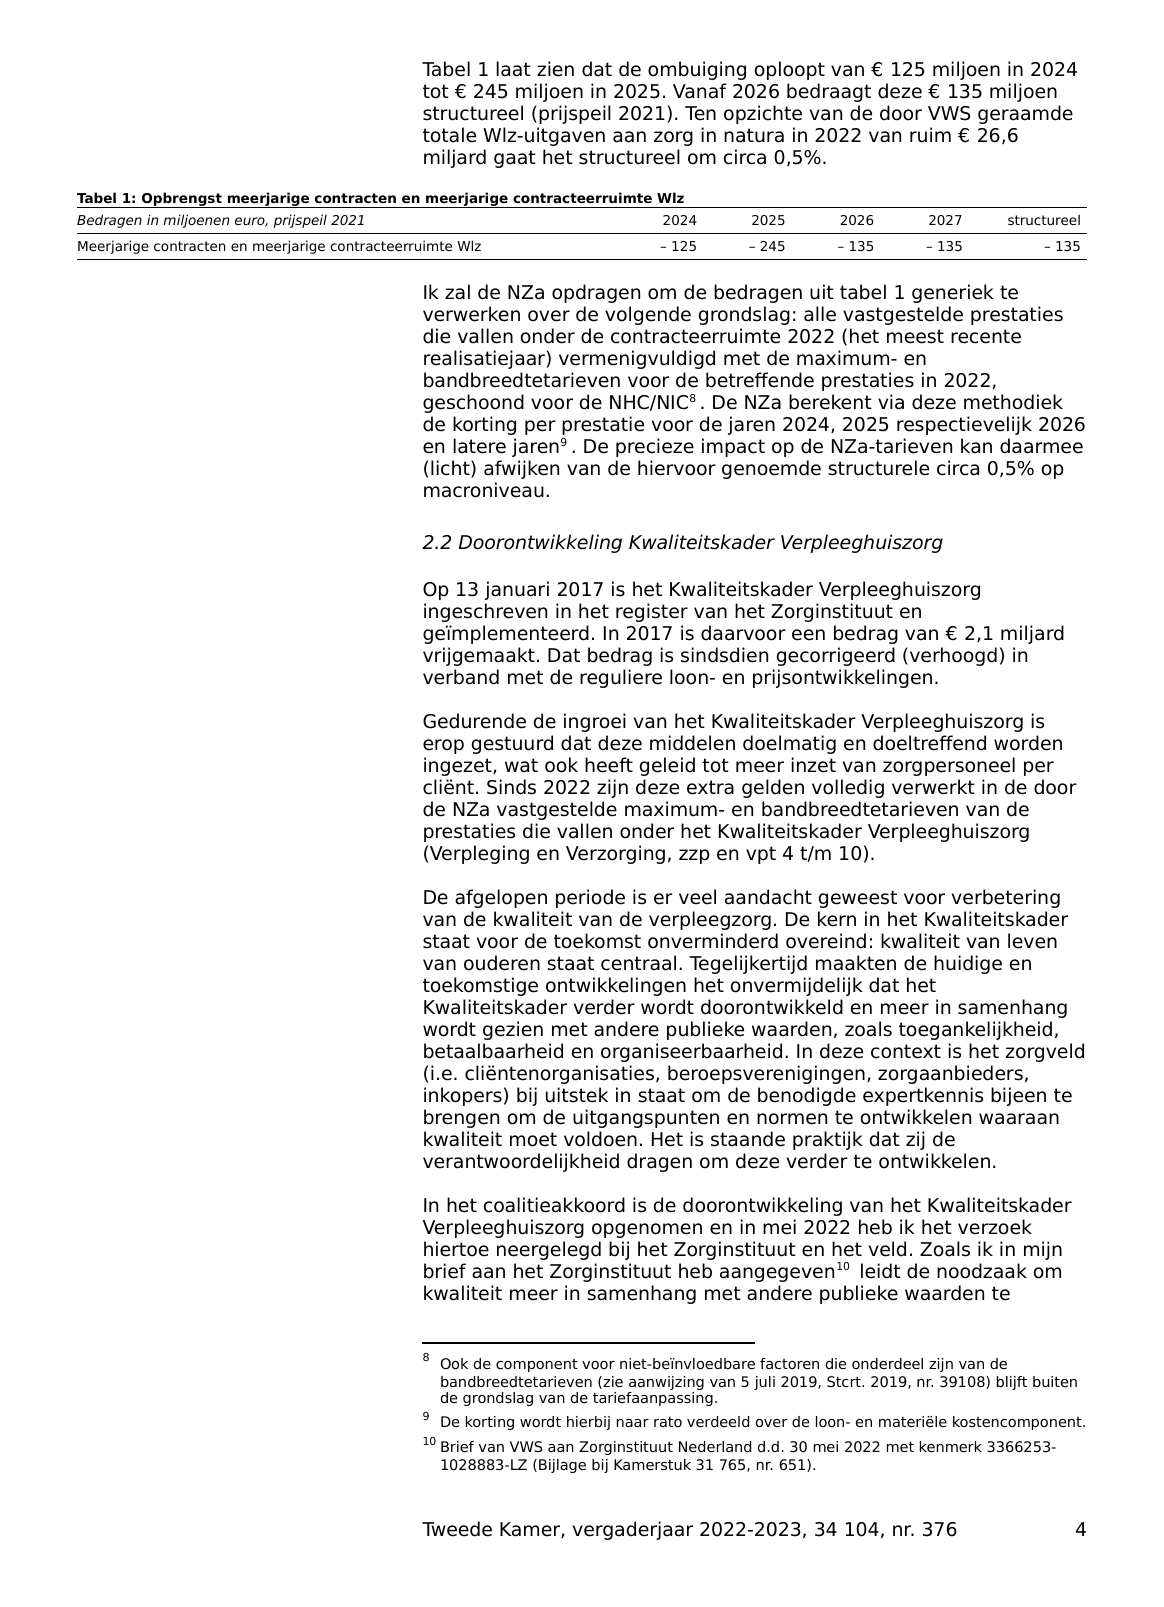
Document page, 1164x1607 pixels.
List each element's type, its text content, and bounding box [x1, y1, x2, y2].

table_cell – 125 [614, 234, 703, 259]
text De korting wordt hierbij naar rato verdeeld over de loon- en materiële kostencomponent. [422, 1410, 1087, 1432]
table_cell structureel [969, 208, 1087, 233]
table_cell 2024 [614, 208, 703, 233]
table_header Tabel 1: Opbrengst meerjarige contracten en meerjarige contracteerruimte Wlz [77, 191, 1087, 207]
table_cell Meerjarige contracten en meerjarige contracteerruimte Wlz [77, 234, 614, 259]
table_cell 2026 [791, 208, 880, 233]
table_cell – 245 [703, 234, 791, 259]
text Ook de component voor niet-beïnvloedbare factoren die onderdeel zijn van de bandbreedtetarieven (zie aanwijzing van 5 juli 2019, Stcrt. 2019, nr. 39108) blijft buiten de grondslag van de tariefaanpassing. [422, 1352, 1087, 1407]
text Tabel 1 laat zien dat de ombuiging oploopt van € 125 miljoen in 2024 tot € 245 miljoen in 2025. Vanaf 2026 bedraagt deze € 135 miljoen structureel (prijspeil 2021). Ten opzichte van de door VWS geraamde totale Wlz-uitgaven aan zorg in natura in 2022 van ruim € 26,6 miljard gaat het structureel om circa 0,5%. [422, 59, 1087, 169]
text Ik zal de NZa opdragen om de bedragen uit tabel 1 generiek te verwerken over de volgende grondslag: alle vastgestelde prestaties die vallen onder de contracteerruimte 2022 (het meest recente realisatiejaar) vermenigvuldigd met de maximum- en bandbreedtetarieven voor de betreffende prestaties in 2022, geschoond voor de NHC/NIC. De NZa berekent via deze methodiek de korting per prestatie voor de jaren 2024, 2025 respectievelijk 2026 en latere jaren. De precieze impact op de NZa-tarieven kan daarmee (licht) afwijken van de hiervoor genoemde structurele circa 0,5% op macroniveau. [422, 282, 1087, 502]
text Gedurende de ingroei van het Kwaliteitskader Verpleeghuiszorg is erop gestuurd dat deze middelen doelmatig en doeltreffend worden ingezet, wat ook heeft geleid tot meer inzet van zorgpersoneel per cliënt. Sinds 2022 zijn deze extra gelden volledig verwerkt in de door de NZa vastgestelde maximum- en bandbreedtetarieven van de prestaties die vallen onder het Kwaliteitskader Verpleeghuiszorg (Verpleging en Verzorging, zzp en vpt 4 t/m 10). [422, 711, 1087, 865]
table_cell 2025 [703, 208, 791, 233]
text De afgelopen periode is er veel aandacht geweest voor verbetering van de kwaliteit van de verpleegzorg. De kern in het Kwaliteitskader staat voor de toekomst onverminderd overeind: kwaliteit van leven van ouderen staat centraal. Tegelijkertijd maakten de huidige en toekomstige ontwikkelingen het onvermijdelijk dat het Kwaliteitskader verder wordt doorontwikkeld en meer in samenhang wordt gezien met andere publieke waarden, zoals toegankelijkheid, betaalbaarheid en organiseerbaarheid. In deze context is het zorgveld (i.e. cliëntenorganisaties, beroepsverenigingen, zorgaanbieders, inkopers) bij uitstek in staat om de benodigde expertkennis bijeen te brengen om de uitgangspunten en normen te ontwikkelen waaraan kwaliteit moet voldoen. Het is staande praktijk dat zij de verantwoordelijkheid dragen om deze verder te ontwikkelen. [422, 887, 1087, 1173]
table_cell Bedragen in miljoenen euro, prijspeil 2021 [77, 208, 614, 233]
text In het coalitieakkoord is de doorontwikkeling van het Kwaliteitskader Verpleeghuiszorg opgenomen en in mei 2022 heb ik het verzoek hiertoe neergelegd bij het Zorginstituut en het veld. Zoals ik in mijn brief aan het Zorginstituut heb aangegeven leidt de noodzaak om kwaliteit meer in samenhang met andere publieke waarden te [422, 1195, 1087, 1305]
table_cell – 135 [880, 234, 968, 259]
text Op 13 januari 2017 is het Kwaliteitskader Verpleeghuiszorg ingeschreven in het register van het Zorginstituut en geïmplementeerd. In 2017 is daarvoor een bedrag van € 2,1 miljard vrijgemaakt. Dat bedrag is sindsdien gecorrigeerd (verhoogd) in verband met de reguliere loon- en prijsontwikkelingen. [422, 579, 1087, 689]
subtitle 2.2 Doorontwikkeling Kwaliteitskader Verpleeghuiszorg [422, 532, 1087, 554]
text Brief van VWS aan Zorginstituut Nederland d.d. 30 mei 2022 met kenmerk 3366253-1028883-LZ (Bijlage bij Kamerstuk 31 765, nr. 651). [422, 1435, 1087, 1474]
table_cell – 135 [791, 234, 880, 259]
table_cell 2027 [880, 208, 968, 233]
table_cell – 135 [969, 234, 1087, 259]
